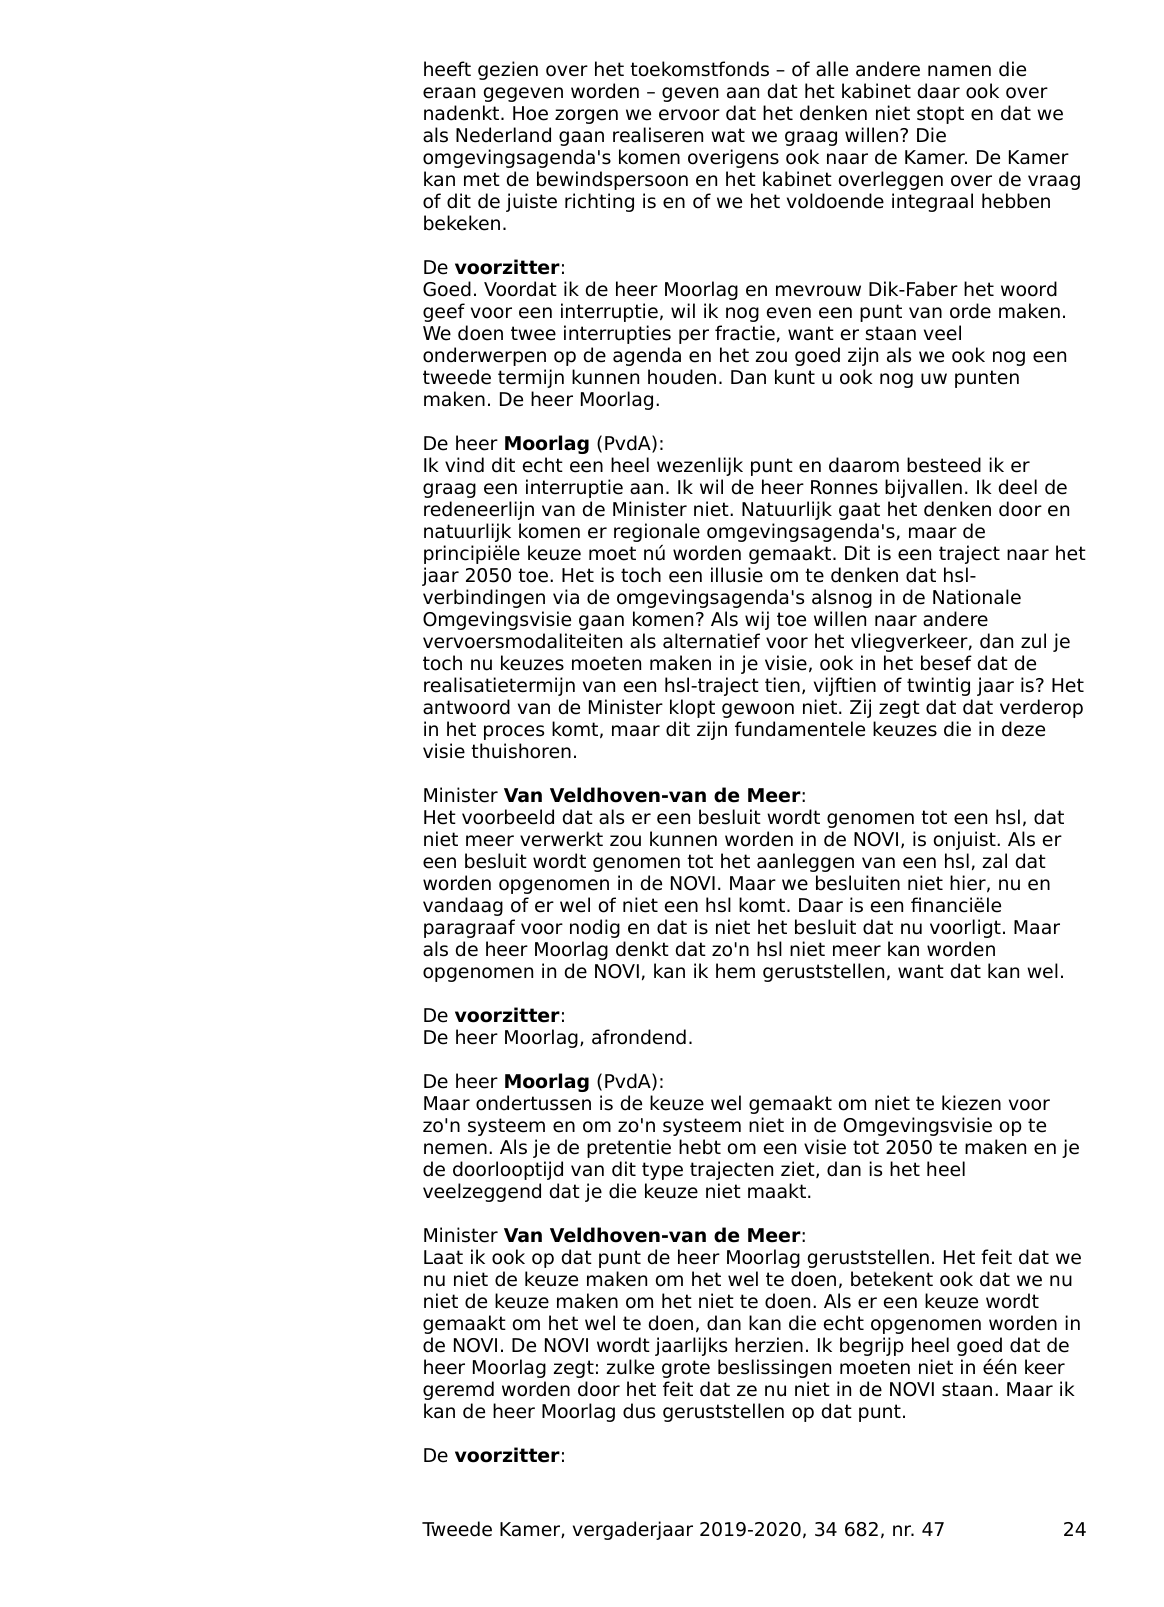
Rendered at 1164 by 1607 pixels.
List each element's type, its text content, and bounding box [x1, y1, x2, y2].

text heeft gezien over het toekomstfonds – of alle andere namen die eraan gegeven worden – geven aan dat het kabinet daar ook over nadenkt. Hoe zorgen we ervoor dat het denken niet stopt en dat we als Nederland gaan realiseren wat we graag willen? Die omgevingsagenda's komen overigens ook naar de Kamer. De Kamer kan met de bewindspersoon en het kabinet overleggen over de vraag of dit de juiste richting is en of we het voldoende integraal hebben bekeken. [422, 59, 1087, 235]
text Ik vind dit echt een heel wezenlijk punt en daarom besteed ik er graag een interruptie aan. Ik wil de heer Ronnes bijvallen. Ik deel de redeneerlijn van de Minister niet. Natuurlijk gaat het denken door en natuurlijk komen er regionale omgevingsagenda's, maar de principiële keuze moet nú worden gemaakt. Dit is een traject naar het jaar 2050 toe. Het is toch een illusie om te denken dat hsl-verbindingen via de omgevingsagenda's alsnog in de Nationale Omgevingsvisie gaan komen? Als wij toe willen naar andere vervoersmodaliteiten als alternatief voor het vliegverkeer, dan zul je toch nu keuzes moeten maken in je visie, ook in het besef dat de realisatietermijn van een hsl-traject tien, vijftien of twintig jaar is? Het antwoord van de Minister klopt gewoon niet. Zij zegt dat dat verderop in het proces komt, maar dit zijn fundamentele keuzes die in deze visie thuishoren. [422, 455, 1087, 763]
text De heer Moorlag, afrondend. [422, 1027, 1087, 1049]
text Minister Van Veldhoven-van de Meer: [422, 1225, 1087, 1247]
text De heer Moorlag (PvdA): [422, 433, 1087, 455]
text Het voorbeeld dat als er een besluit wordt genomen tot een hsl, dat niet meer verwerkt zou kunnen worden in de NOVI, is onjuist. Als er een besluit wordt genomen tot het aanleggen van een hsl, zal dat worden opgenomen in de NOVI. Maar we besluiten niet hier, nu en vandaag of er wel of niet een hsl komt. Daar is een financiële paragraaf voor nodig en dat is niet het besluit dat nu voorligt. Maar als de heer Moorlag denkt dat zo'n hsl niet meer kan worden opgenomen in de NOVI, kan ik hem geruststellen, want dat kan wel. [422, 807, 1087, 983]
text Maar ondertussen is de keuze wel gemaakt om niet te kiezen voor zo'n systeem en om zo'n systeem niet in de Omgevingsvisie op te nemen. Als je de pretentie hebt om een visie tot 2050 te maken en je de doorlooptijd van dit type trajecten ziet, dan is het heel veelzeggend dat je die keuze niet maakt. [422, 1093, 1087, 1203]
text De voorzitter: [422, 1005, 1087, 1027]
text De heer Moorlag (PvdA): [422, 1071, 1087, 1093]
text Minister Van Veldhoven-van de Meer: [422, 785, 1087, 807]
text Goed. Voordat ik de heer Moorlag en mevrouw Dik-Faber het woord geef voor een interruptie, wil ik nog even een punt van orde maken. We doen twee interrupties per fractie, want er staan veel onderwerpen op de agenda en het zou goed zijn als we ook nog een tweede termijn kunnen houden. Dan kunt u ook nog uw punten maken. De heer Moorlag. [422, 279, 1087, 411]
text De voorzitter: [422, 257, 1087, 279]
text Laat ik ook op dat punt de heer Moorlag geruststellen. Het feit dat we nu niet de keuze maken om het wel te doen, betekent ook dat we nu niet de keuze maken om het niet te doen. Als er een keuze wordt gemaakt om het wel te doen, dan kan die echt opgenomen worden in de NOVI. De NOVI wordt jaarlijks herzien. Ik begrijp heel goed dat de heer Moorlag zegt: zulke grote beslissingen moeten niet in één keer geremd worden door het feit dat ze nu niet in de NOVI staan. Maar ik kan de heer Moorlag dus geruststellen op dat punt. [422, 1247, 1087, 1423]
text De voorzitter: [422, 1445, 1087, 1467]
